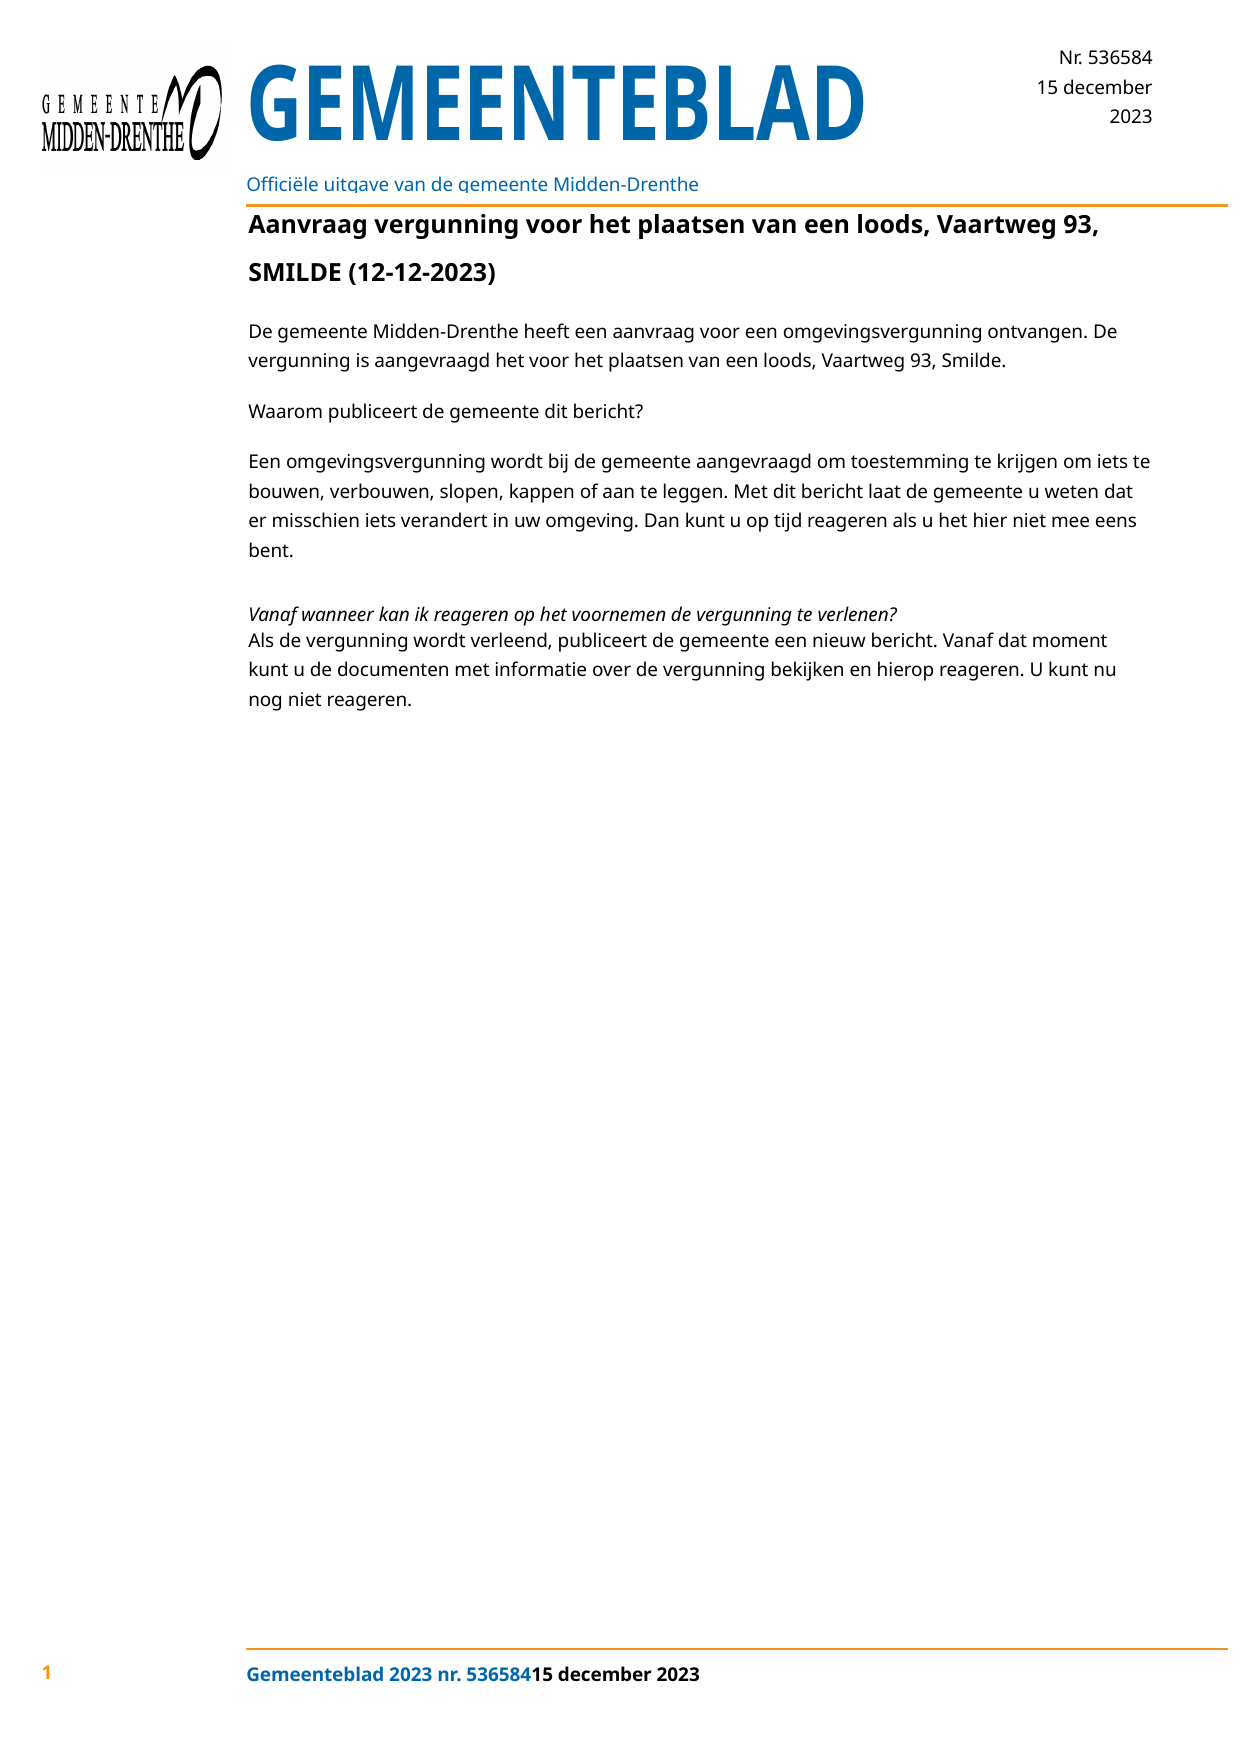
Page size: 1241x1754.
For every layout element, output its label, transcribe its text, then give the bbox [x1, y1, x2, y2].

text Aanvraag vergunning voor het plaatsen van een loods, Vaartweg 93, SMILDE (12-12-2023) [248, 207, 1152, 288]
text Een omgevingsvergunning wordt bij de gemeente aangevraagd om toestemming te krijgen om iets te bouwen, verbouwen, slopen, kappen of aan te leggen. Met dit bericht laat de gemeente u weten dat er misschien iets verandert in uw omgeving. Dan kunt u op tijd reageren als u het hier niet mee eens bent. [248, 448, 1152, 563]
text Als de vergunning wordt verleend, publiceert de gemeente een nieuw bericht. Vanaf dat moment kunt u de documenten met informatie over de vergunning bekijken en hierop reageren. U kunt nu nog niet reageren. [248, 627, 1152, 712]
picture [41, 47, 231, 172]
text Waarom publiceert de gemeente dit bericht? [248, 398, 1152, 424]
text De gemeente Midden-Drenthe heeft een aanvraag voor een omgevingsvergunning ontvangen. De vergunning is aangevraagd het voor het plaatsen van een loods, Vaartweg 93, Smilde. [248, 318, 1152, 373]
text Vanaf wanneer kan ik reageren op het voornemen de vergunning te verlenen? [248, 601, 1152, 627]
